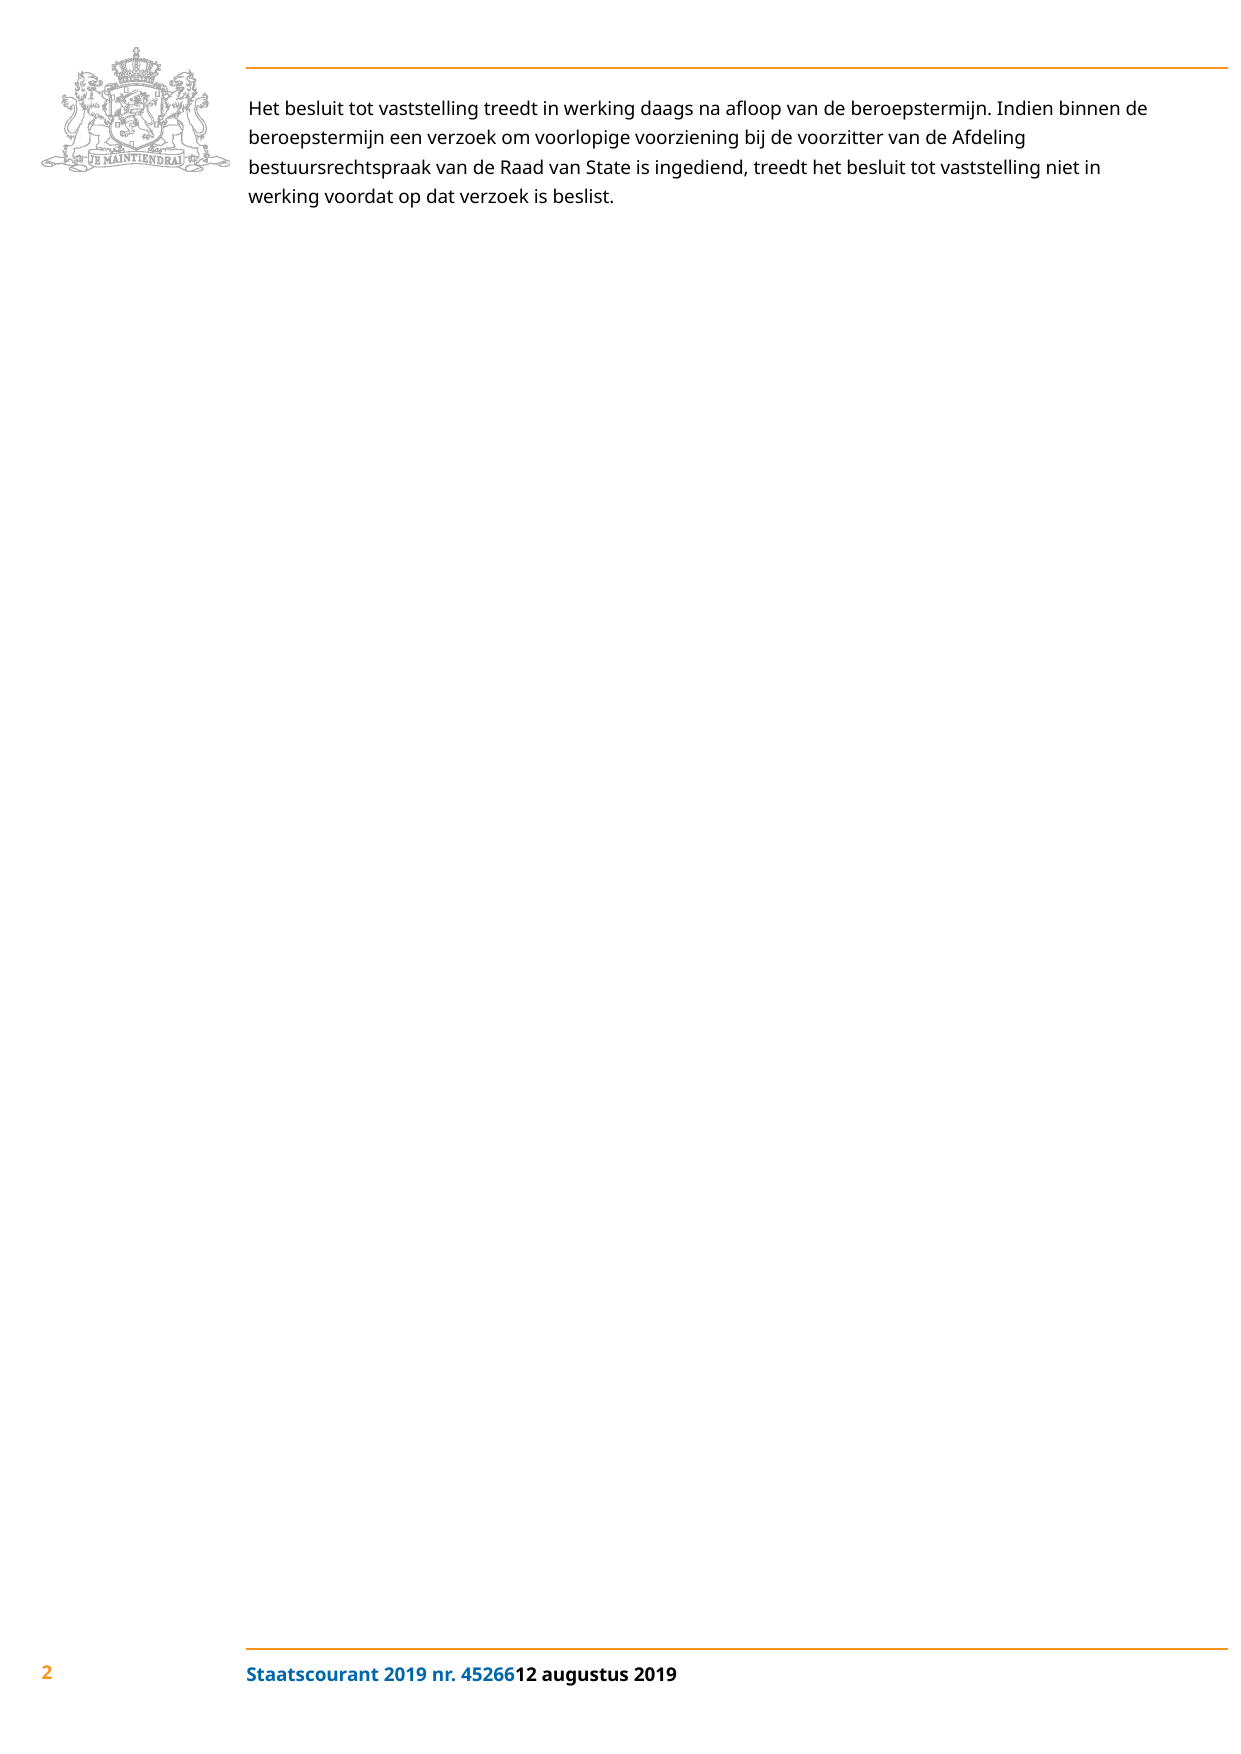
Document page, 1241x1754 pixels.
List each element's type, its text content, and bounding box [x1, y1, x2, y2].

text Het besluit tot vaststelling treedt in werking daags na afloop van de beroepstermijn. Indien binnen de beroepstermijn een verzoek om voorlopige voorziening bij de voorzitter van de Afdeling bestuursrechtspraak van de Raad van State is ingediend, treedt het besluit tot vaststelling niet in werking voordat op dat verzoek is beslist. [248, 95, 1152, 209]
picture [41, 47, 231, 172]
